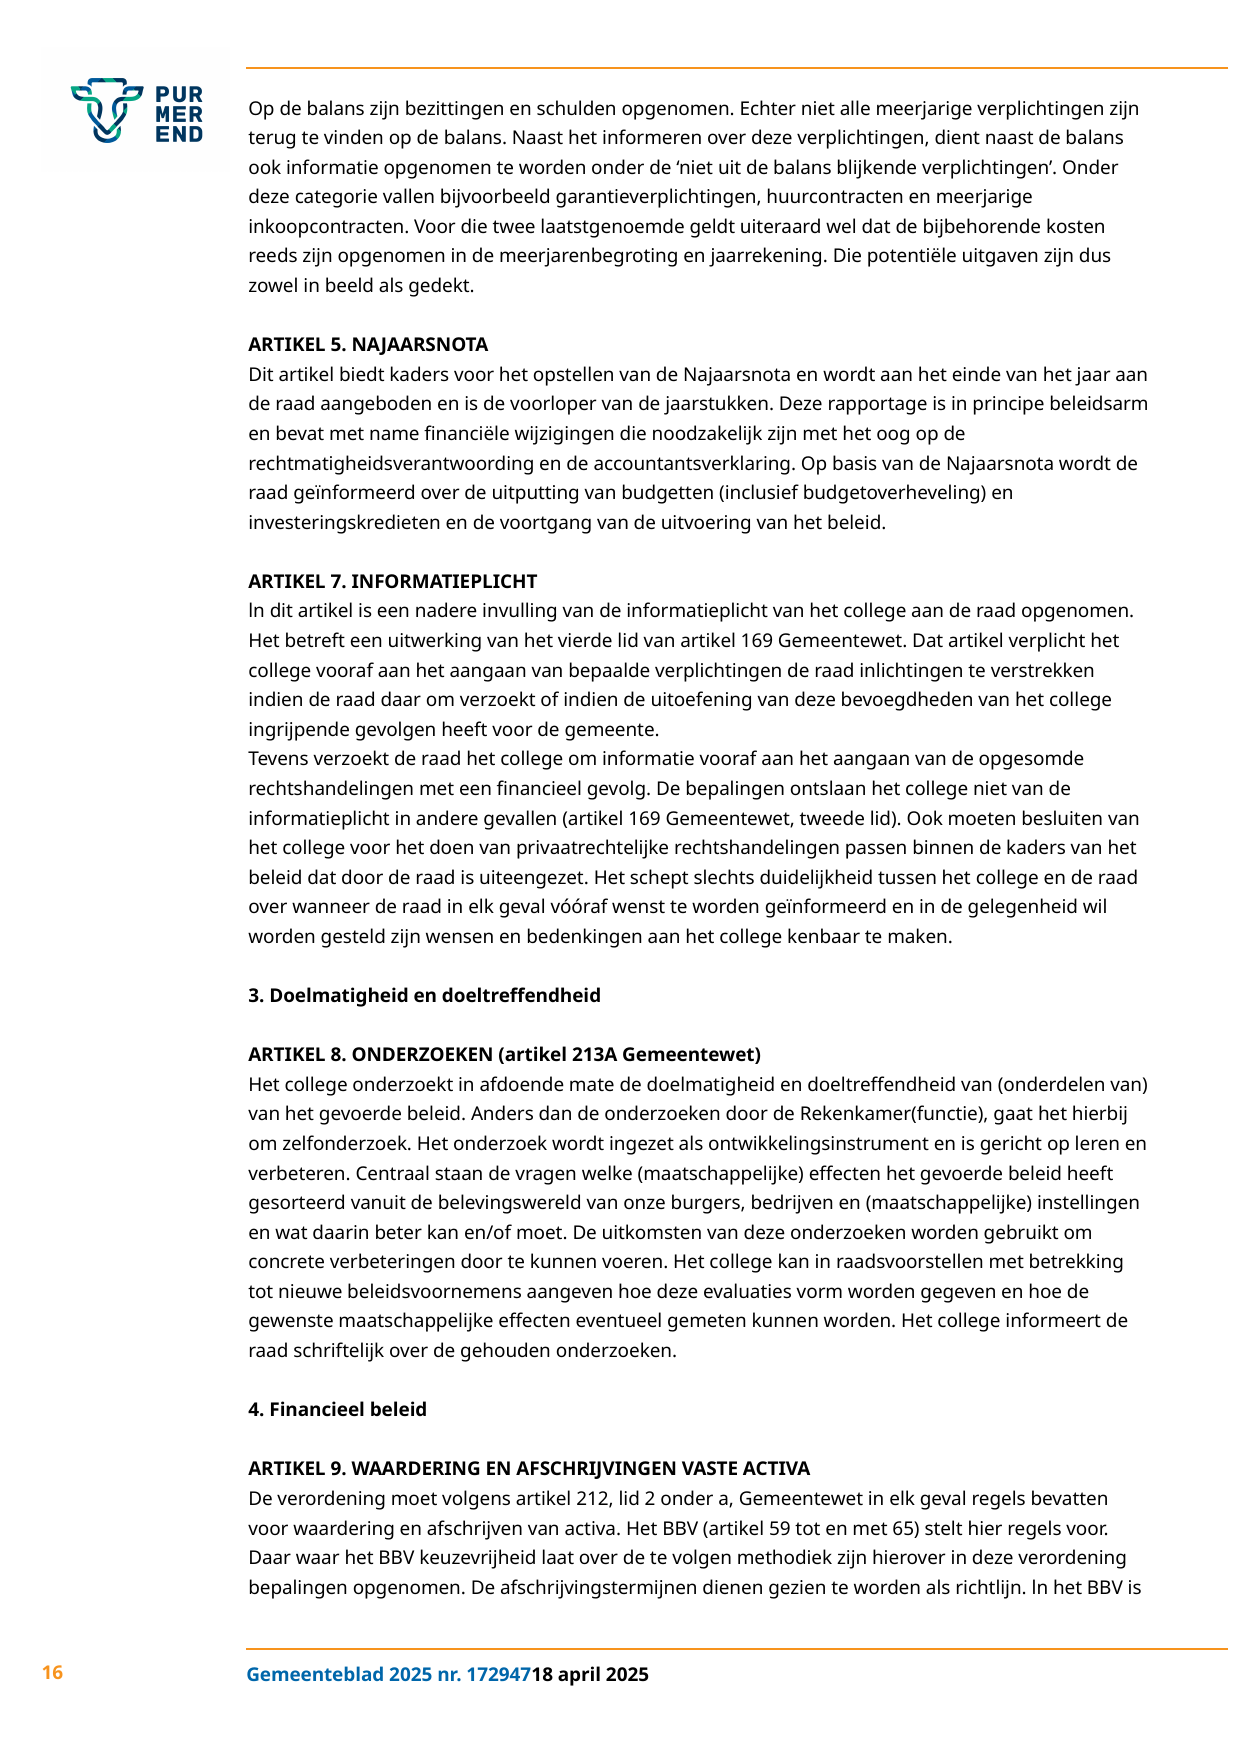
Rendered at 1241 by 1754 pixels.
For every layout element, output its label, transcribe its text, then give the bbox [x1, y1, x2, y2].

text ARTIKEL 7. INFORMATIEPLICHT [248, 568, 1152, 594]
text Dit artikel biedt kaders voor het opstellen van de Najaarsnota en wordt aan het einde van het jaar aan de raad aangeboden en is de voorloper van de jaarstukken. Deze rapportage is in principe beleidsarm en bevat met name financiële wijzigingen die noodzakelijk zijn met het oog op de rechtmatigheidsverantwoording en de accountantsverklaring. Op basis van de Najaarsnota wordt de raad geïnformeerd over de uitputting van budgetten (inclusief budgetoverheveling) en investeringskredieten en de voortgang van de uitvoering van het beleid. [248, 361, 1152, 535]
text Het college onderzoekt in afdoende mate de doelmatigheid en doeltreffendheid van (onderdelen van) van het gevoerde beleid. Anders dan de onderzoeken door de Rekenkamer(functie), gaat het hierbij om zelfonderzoek. Het onderzoek wordt ingezet als ontwikkelingsinstrument en is gericht op leren en verbeteren. Centraal staan de vragen welke (maatschappelijke) effecten het gevoerde beleid heeft gesorteerd vanuit de belevingswereld van onze burgers, bedrijven en (maatschappelijke) instellingen en wat daarin beter kan en/of moet. De uitkomsten van deze onderzoeken worden gebruikt om concrete verbeteringen door te kunnen voeren. Het college kan in raadsvoorstellen met betrekking tot nieuwe beleidsvoornemens aangeven hoe deze evaluaties vorm worden gegeven en hoe de gewenste maatschappelijke effecten eventueel gemeten kunnen worden. Het college informeert de raad schriftelijk over de gehouden onderzoeken. [248, 1071, 1152, 1363]
text De verordening moet volgens artikel 212, lid 2 onder a, Gemeentewet in elk geval regels bevatten voor waardering en afschrijven van activa. Het BBV (artikel 59 tot en met 65) stelt hier regels voor. Daar waar het BBV keuzevrijheid laat over de te volgen methodiek zijn hierover in deze verordening bepalingen opgenomen. De afschrijvingstermijnen dienen gezien te worden als richtlijn. ln het BBV is [248, 1485, 1152, 1600]
text ARTIKEL 8. ONDERZOEKEN (artikel 213A Gemeentewet) [248, 1041, 1152, 1067]
text ARTIKEL 5. NAJAARSNOTA [248, 331, 1152, 357]
text 3. Doelmatigheid en doeltreffendheid [248, 982, 1152, 1008]
text Tevens verzoekt de raad het college om informatie vooraf aan het aangaan van de opgesomde rechtshandelingen met een financieel gevolg. De bepalingen ontslaan het college niet van de informatieplicht in andere gevallen (artikel 169 Gemeentewet, tweede lid). Ook moeten besluiten van het college voor het doen van privaatrechtelijke rechtshandelingen passen binnen de kaders van het beleid dat door de raad is uiteengezet. Het schept slechts duidelijkheid tussen het college en de raad over wanneer de raad in elk geval vóóraf wenst te worden geïnformeerd en in de gelegenheid wil worden gesteld zijn wensen en bedenkingen aan het college kenbaar te maken. [248, 746, 1152, 949]
text 4. Financieel beleid [248, 1396, 1152, 1422]
picture [41, 47, 231, 172]
text ARTIKEL 9. WAARDERING EN AFSCHRIJVINGEN VASTE ACTIVA [248, 1456, 1152, 1481]
text ln dit artikel is een nadere invulling van de informatieplicht van het college aan de raad opgenomen. Het betreft een uitwerking van het vierde lid van artikel 169 Gemeentewet. Dat artikel verplicht het college vooraf aan het aangaan van bepaalde verplichtingen de raad inlichtingen te verstrekken indien de raad daar om verzoekt of indien de uitoefening van deze bevoegdheden van het college ingrijpende gevolgen heeft voor de gemeente. [248, 598, 1152, 742]
text Op de balans zijn bezittingen en schulden opgenomen. Echter niet alle meerjarige verplichtingen zijn terug te vinden op de balans. Naast het informeren over deze verplichtingen, dient naast de balans ook informatie opgenomen te worden onder de ‘niet uit de balans blijkende verplichtingen’. Onder deze categorie vallen bijvoorbeeld garantieverplichtingen, huurcontracten en meerjarige inkoopcontracten. Voor die twee laatstgenoemde geldt uiteraard wel dat de bijbehorende kosten reeds zijn opgenomen in de meerjarenbegroting en jaarrekening. Die potentiële uitgaven zijn dus zowel in beeld als gedekt. [248, 95, 1152, 298]
